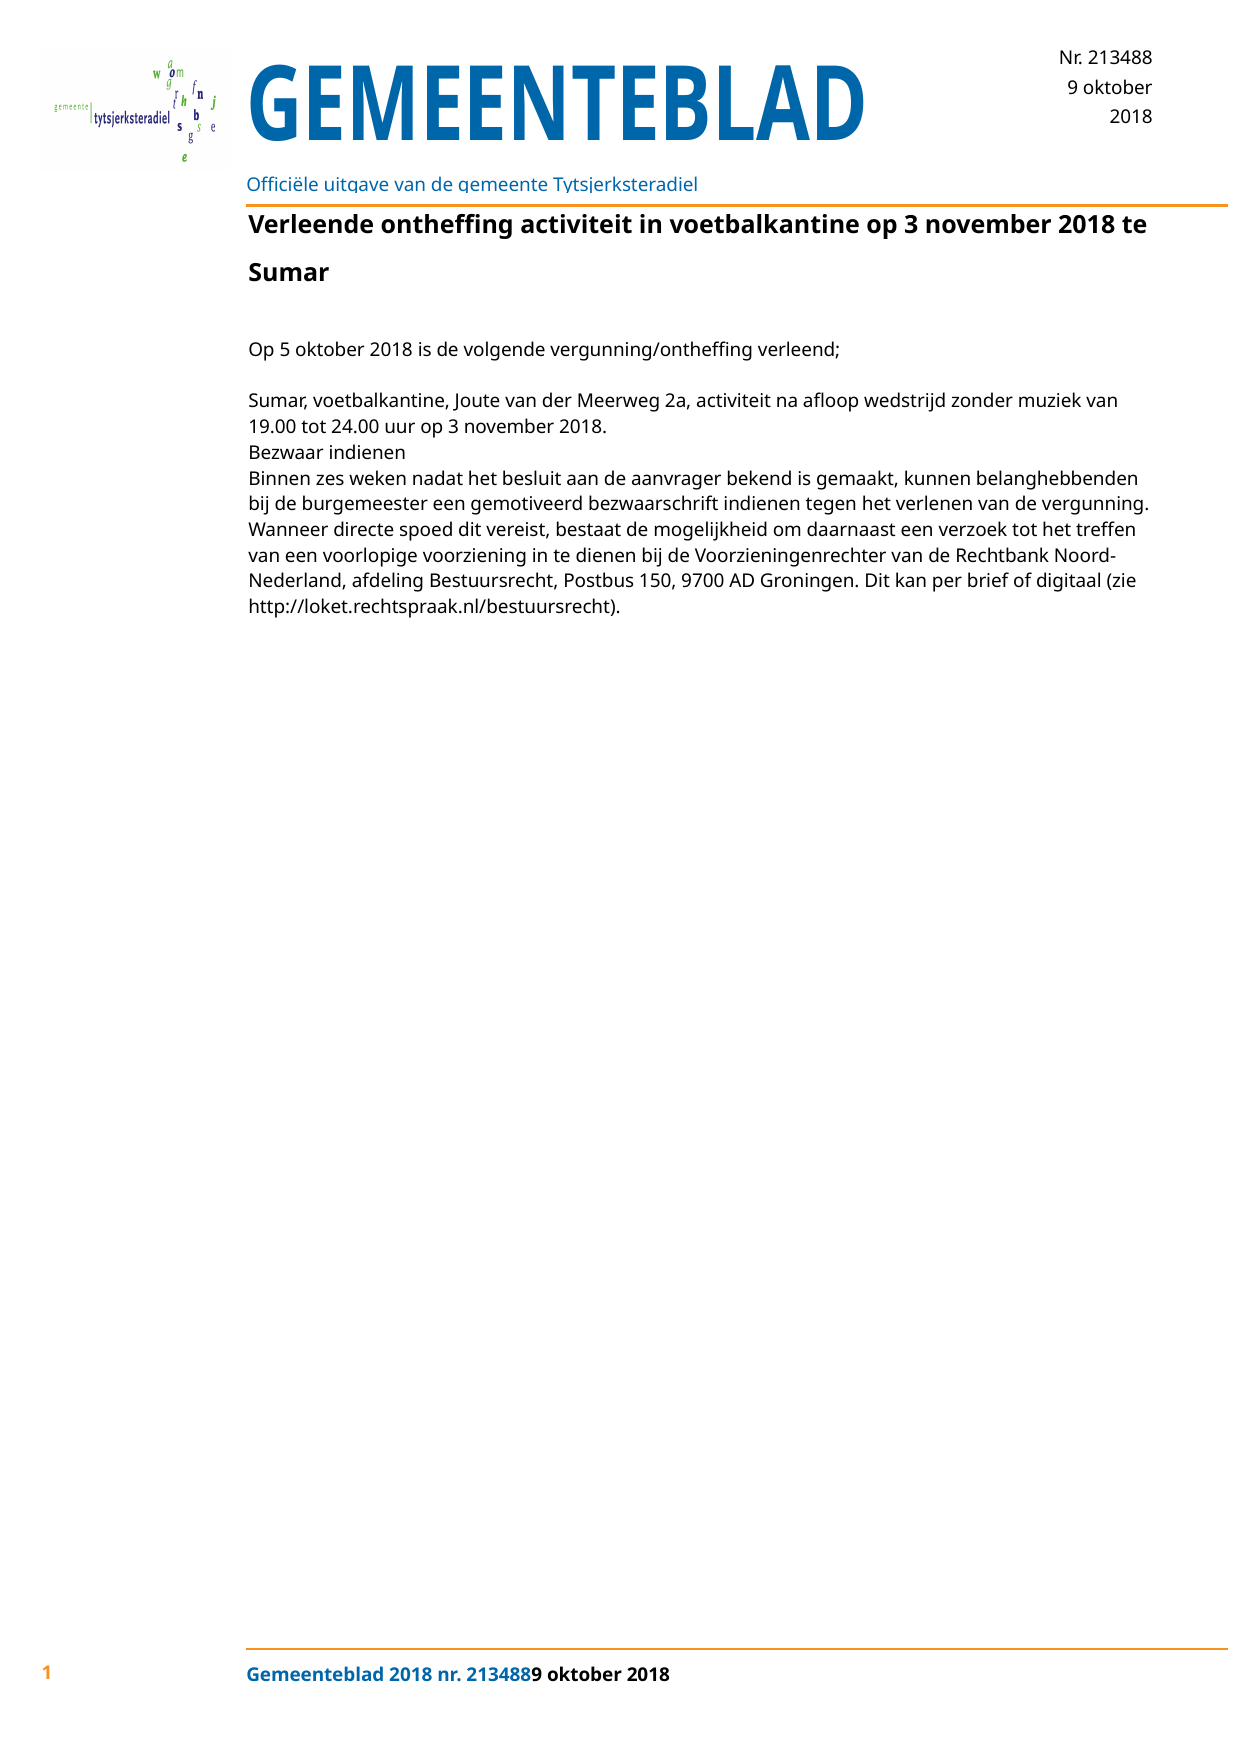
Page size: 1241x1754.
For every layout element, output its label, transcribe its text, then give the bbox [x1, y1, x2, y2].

text Binnen zes weken nadat het besluit aan de aanvrager bekend is gemaakt, kunnen belanghebbenden bij de burgemeester een gemotiveerd bezwaarschrift indienen tegen het verlenen van de vergunning. Wanneer directe spoed dit vereist, bestaat de mogelijkheid om daarnaast een verzoek tot het treffen van een voorlopige voorziening in te dienen bij de Voorzieningenrechter van de Rechtbank Noord-Nederland, afdeling Bestuursrecht, Postbus 150, 9700 AD Groningen. Dit kan per brief of digitaal (zie http://loket.rechtspraak.nl/bestuursrecht). [248, 465, 1152, 619]
text Verleende ontheffing activiteit in voetbalkantine op 3 november 2018 te Sumar [248, 207, 1152, 288]
text Op 5 oktober 2018 is de volgende vergunning/ontheffing verleend; [248, 336, 1152, 362]
picture [41, 47, 231, 172]
text Bezwaar indienen [248, 439, 1152, 465]
text Sumar, voetbalkantine, Joute van der Meerweg 2a, activiteit na afloop wedstrijd zonder muziek van 19.00 tot 24.00 uur op 3 november 2018. [248, 388, 1152, 439]
